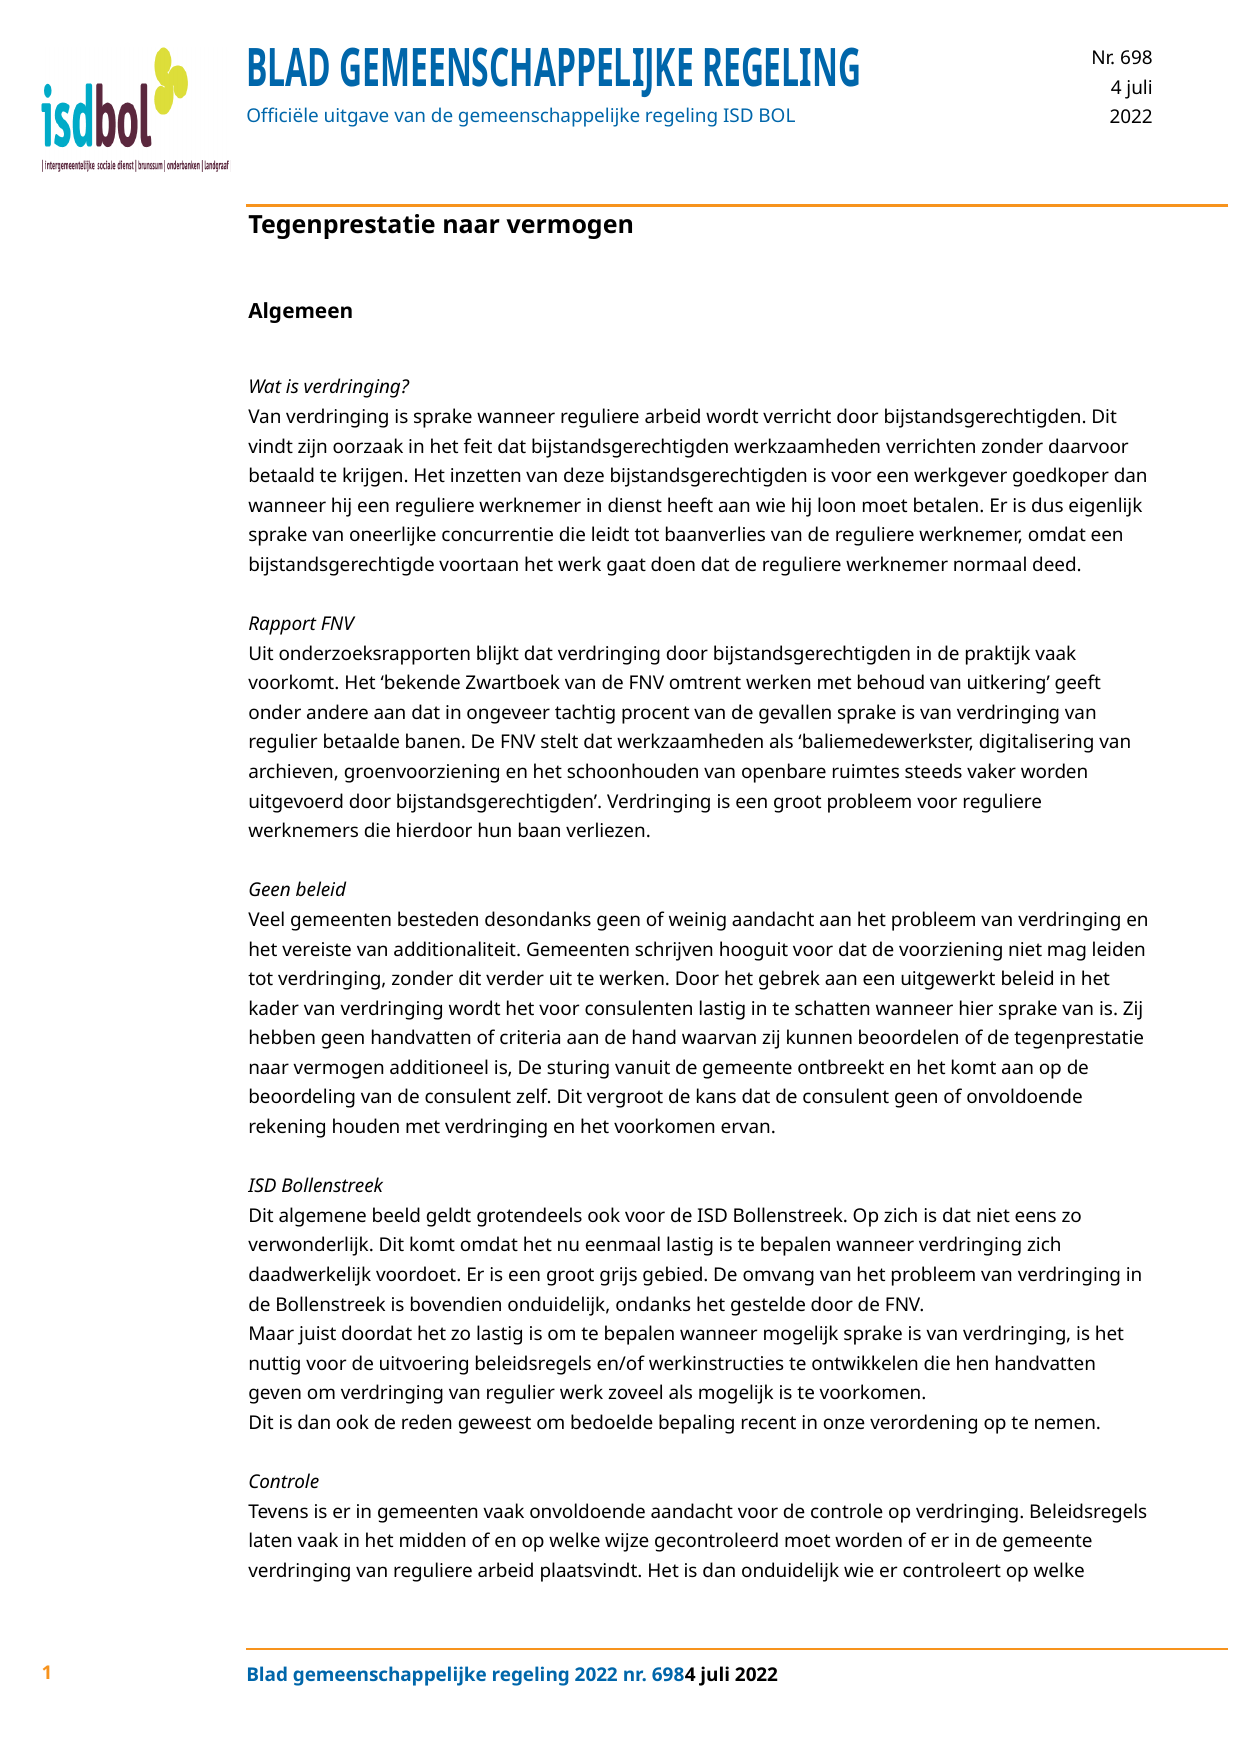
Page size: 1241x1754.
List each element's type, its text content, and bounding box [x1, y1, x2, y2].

text Dit algemene beeld geldt grotendeels ook voor de ISD Bollenstreek. Op zich is dat niet eens zo verwonderlijk. Dit komt omdat het nu eenmaal lastig is te bepalen wanneer verdringing zich daadwerkelijk voordoet. Er is een groot grijs gebied. De omvang van het probleem van verdringing in de Bollenstreek is bovendien onduidelijk, ondanks het gestelde door de FNV. [248, 1202, 1152, 1317]
text Veel gemeenten besteden desondanks geen of weinig aandacht aan het probleem van verdringing en het vereiste van additionaliteit. Gemeenten schrijven hooguit voor dat de voorziening niet mag leiden tot verdringing, zonder dit verder uit te werken. Door het gebrek aan een uitgewerkt beleid in het kader van verdringing wordt het voor consulenten lastig in te schatten wanneer hier sprake van is. Zij hebben geen handvatten of criteria aan de hand waarvan zij kunnen beoordelen of de tegenprestatie naar vermogen additioneel is, De sturing vanuit de gemeente ontbreekt en het komt aan op de beoordeling van de consulent zelf. Dit vergroot de kans dat de consulent geen of onvoldoende rekening houden met verdringing en het voorkomen ervan. [248, 906, 1152, 1139]
text Algemeen [248, 296, 1152, 324]
text Controle [248, 1468, 1152, 1494]
text Uit onderzoeksrapporten blijkt dat verdringing door bijstandsgerechtigden in de praktijk vaak voorkomt. Het ‘bekende Zwartboek van de FNV omtrent werken met behoud van uitkering’ geeft onder andere aan dat in ongeveer tachtig procent van de gevallen sprake is van verdringing van regulier betaalde banen. De FNV stelt dat werkzaamheden als ‘baliemedewerkster, digitalisering van archieven, groenvoorziening en het schoonhouden van openbare ruimtes steeds vaker worden uitgevoerd door bijstandsgerechtigden’. Verdringing is een groot probleem voor reguliere werknemers die hierdoor hun baan verliezen. [248, 640, 1152, 843]
text Tevens is er in gemeenten vaak onvoldoende aandacht voor de controle op verdringing. Beleidsregels laten vaak in het midden of en op welke wijze gecontroleerd moet worden of er in de gemeente verdringing van reguliere arbeid plaatsvindt. Het is dan onduidelijk wie er controleert op welke [248, 1498, 1152, 1583]
text Wat is verdringing? [248, 374, 1152, 399]
text Dit is dan ook de reden geweest om bedoelde bepaling recent in onze verordening op te nemen. [248, 1409, 1152, 1435]
text ISD Bollenstreek [248, 1172, 1152, 1198]
text Rapport FNV [248, 610, 1152, 636]
text Van verdringing is sprake wanneer reguliere arbeid wordt verricht door bijstandsgerechtigden. Dit vindt zijn oorzaak in het feit dat bijstandsgerechtigden werkzaamheden verrichten zonder daarvoor betaald te krijgen. Het inzetten van deze bijstandsgerechtigden is voor een werkgever goedkoper dan wanneer hij een reguliere werknemer in dienst heeft aan wie hij loon moet betalen. Er is dus eigenlijk sprake van oneerlijke concurrentie die leidt tot baanverlies van de reguliere werknemer, omdat een bijstandsgerechtigde voortaan het werk gaat doen dat de reguliere werknemer normaal deed. [248, 403, 1152, 577]
text Tegenprestatie naar vermogen [248, 207, 1152, 241]
text Maar juist doordat het zo lastig is om te bepalen wanneer mogelijk sprake is van verdringing, is het nuttig voor de uitvoering beleidsregels en/of werkinstructies te ontwikkelen die hen handvatten geven om verdringing van regulier werk zoveel als mogelijk is te voorkomen. [248, 1320, 1152, 1405]
text Geen beleid [248, 877, 1152, 902]
picture [41, 47, 231, 172]
